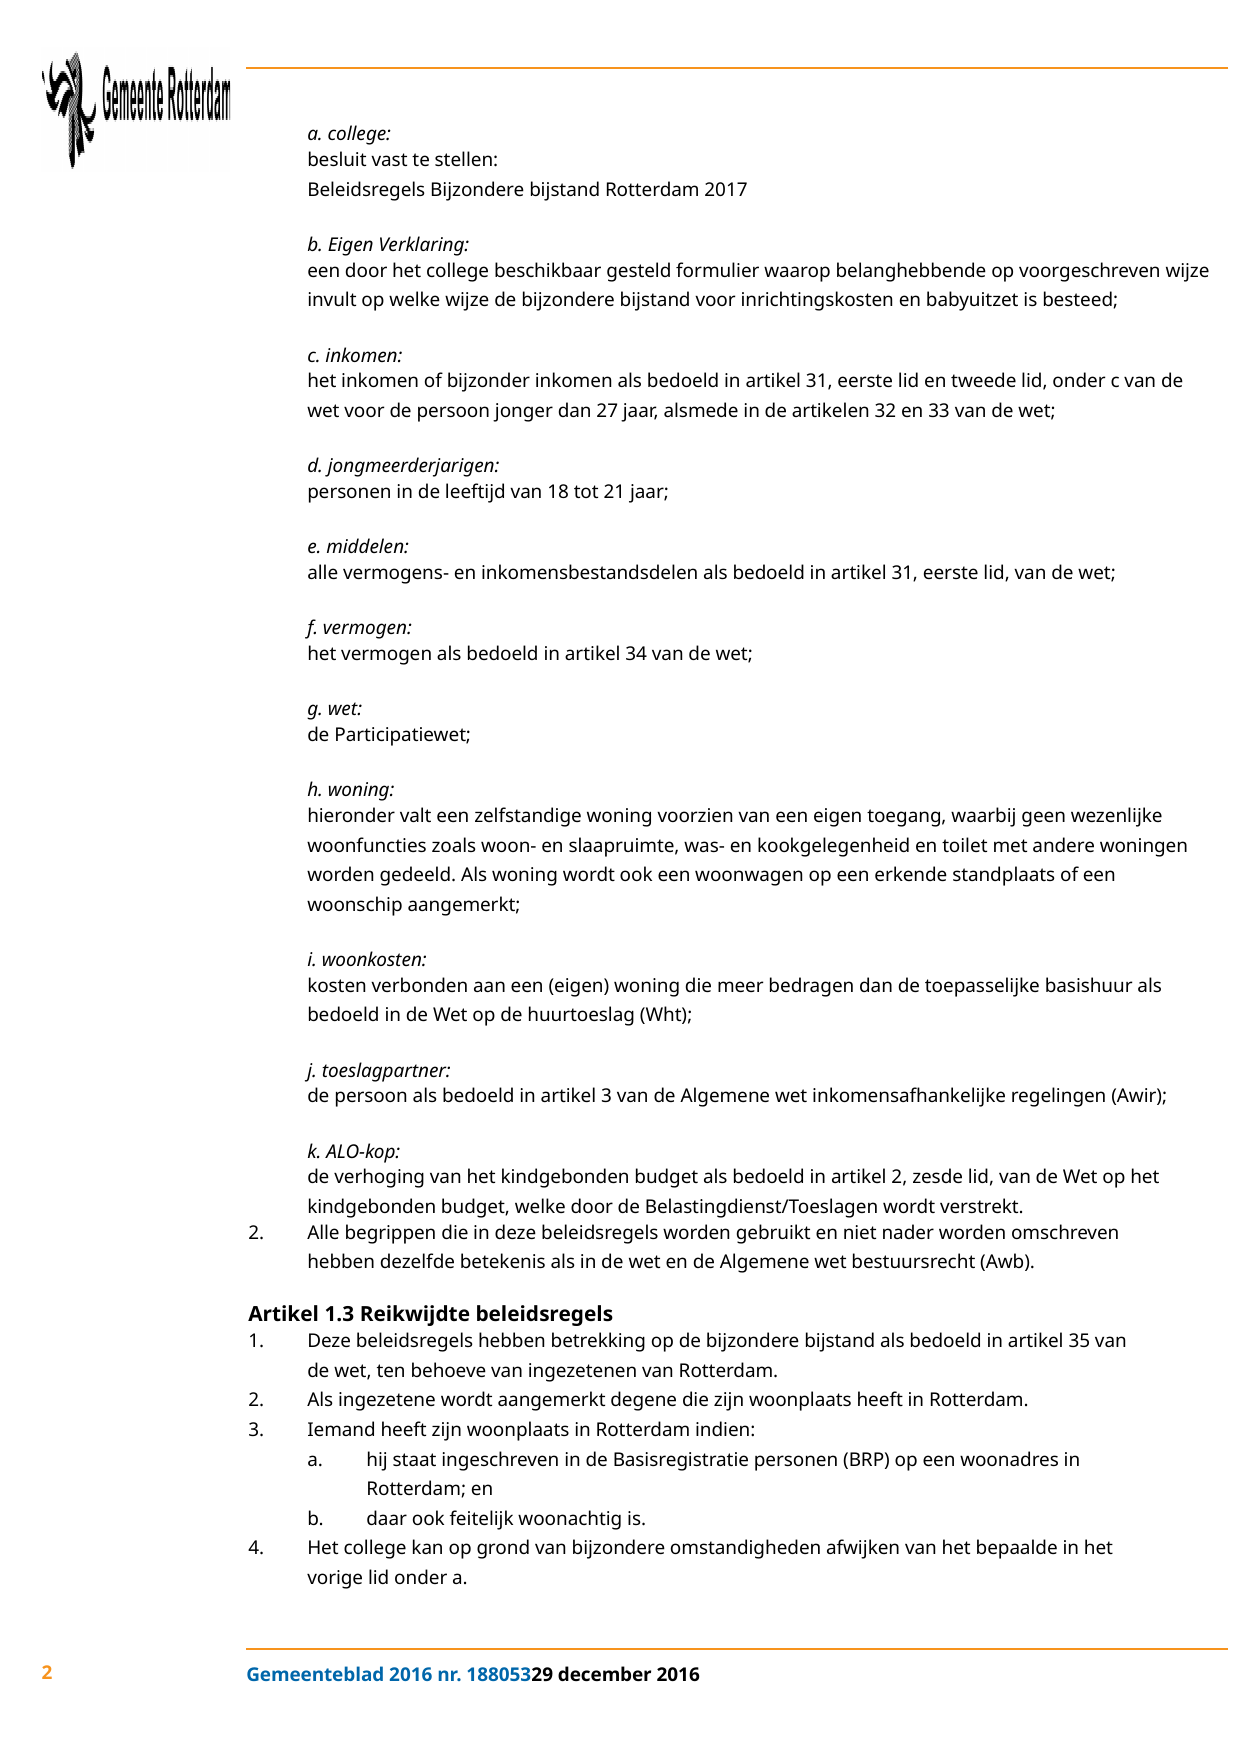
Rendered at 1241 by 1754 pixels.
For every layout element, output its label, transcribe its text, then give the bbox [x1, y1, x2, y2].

picture [41, 47, 231, 172]
list i. woonkosten: [307, 946, 1210, 972]
list c. inkomen: [307, 342, 1210, 367]
list Het college kan op grond van bijzondere omstandigheden afwijken van het bepaalde in het vorige lid onder a. [248, 1534, 1152, 1590]
list hij staat ingeschreven in de Basisregistratie personen (BRP) op een woonadres in Rotterdam; en [307, 1446, 1152, 1501]
list het vermogen als bedoeld in artikel 34 van de wet; [307, 640, 1210, 666]
list hieronder valt een zelfstandige woning voorzien van een eigen toegang, waarbij geen wezenlijke woonfuncties zoals woon- en slaapruimte, was- en kookgelegenheid en toilet met andere woningen worden gedeeld. Als woning wordt ook een woonwagen op een erkende standplaats of een woonschip aangemerkt; [307, 802, 1210, 917]
list alle vermogens- en inkomensbestandsdelen als bedoeld in artikel 31, eerste lid, van de wet; [307, 559, 1210, 585]
list k. ALO-kop: [307, 1138, 1210, 1164]
list Iemand heeft zijn woonplaats in Rotterdam indien: [248, 1416, 1152, 1442]
list daar ook feitelijk woonachtig is. [307, 1505, 1152, 1531]
list g. wet: [307, 696, 1210, 721]
list j. toeslagpartner: [307, 1057, 1210, 1083]
list Als ingezetene wordt aangemerkt degene die zijn woonplaats heeft in Rotterdam. [248, 1387, 1152, 1412]
list a. college: [307, 121, 1210, 146]
list de verhoging van het kindgebonden budget als bedoeld in artikel 2, zesde lid, van de Wet op het kindgebonden budget, welke door de Belastingdienst/Toeslagen wordt verstrekt. [307, 1164, 1210, 1219]
list besluit vast te stellen: [307, 146, 1210, 172]
list Deze beleidsregels hebben betrekking op de bijzondere bijstand als bedoeld in artikel 35 van de wet, ten behoeve van ingezetenen van Rotterdam. [248, 1327, 1152, 1383]
text Artikel 1.3 Reikwijdte beleidsregels [248, 1299, 1152, 1327]
list de Participatiewet; [307, 721, 1210, 747]
list f. vermogen: [307, 614, 1210, 640]
list h. woning: [307, 777, 1210, 802]
list b. Eigen Verklaring: [307, 231, 1210, 257]
list e. middelen: [307, 533, 1210, 559]
list personen in de leeftijd van 18 tot 21 jaar; [307, 478, 1210, 504]
list kosten verbonden aan een (eigen) woning die meer bedragen dan de toepasselijke basishuur als bedoeld in de Wet op de huurtoeslag (Wht); [307, 972, 1210, 1027]
list het inkomen of bijzonder inkomen als bedoeld in artikel 31, eerste lid en tweede lid, onder c van de wet voor de persoon jonger dan 27 jaar, alsmede in de artikelen 32 en 33 van de wet; [307, 367, 1210, 423]
list Alle begrippen die in deze beleidsregels worden gebruikt en niet nader worden omschreven hebben dezelfde betekenis als in de wet en de Algemene wet bestuursrecht (Awb). [248, 1219, 1152, 1274]
list Beleidsregels Bijzondere bijstand Rotterdam 2017 [307, 176, 1210, 202]
list d. jongmeerderjarigen: [307, 452, 1210, 478]
list een door het college beschikbaar gesteld formulier waarop belanghebbende op voorgeschreven wijze invult op welke wijze de bijzondere bijstand voor inrichtingskosten en babyuitzet is besteed; [307, 257, 1210, 312]
list de persoon als bedoeld in artikel 3 van de Algemene wet inkomensafhankelijke regelingen (Awir); [307, 1083, 1210, 1108]
